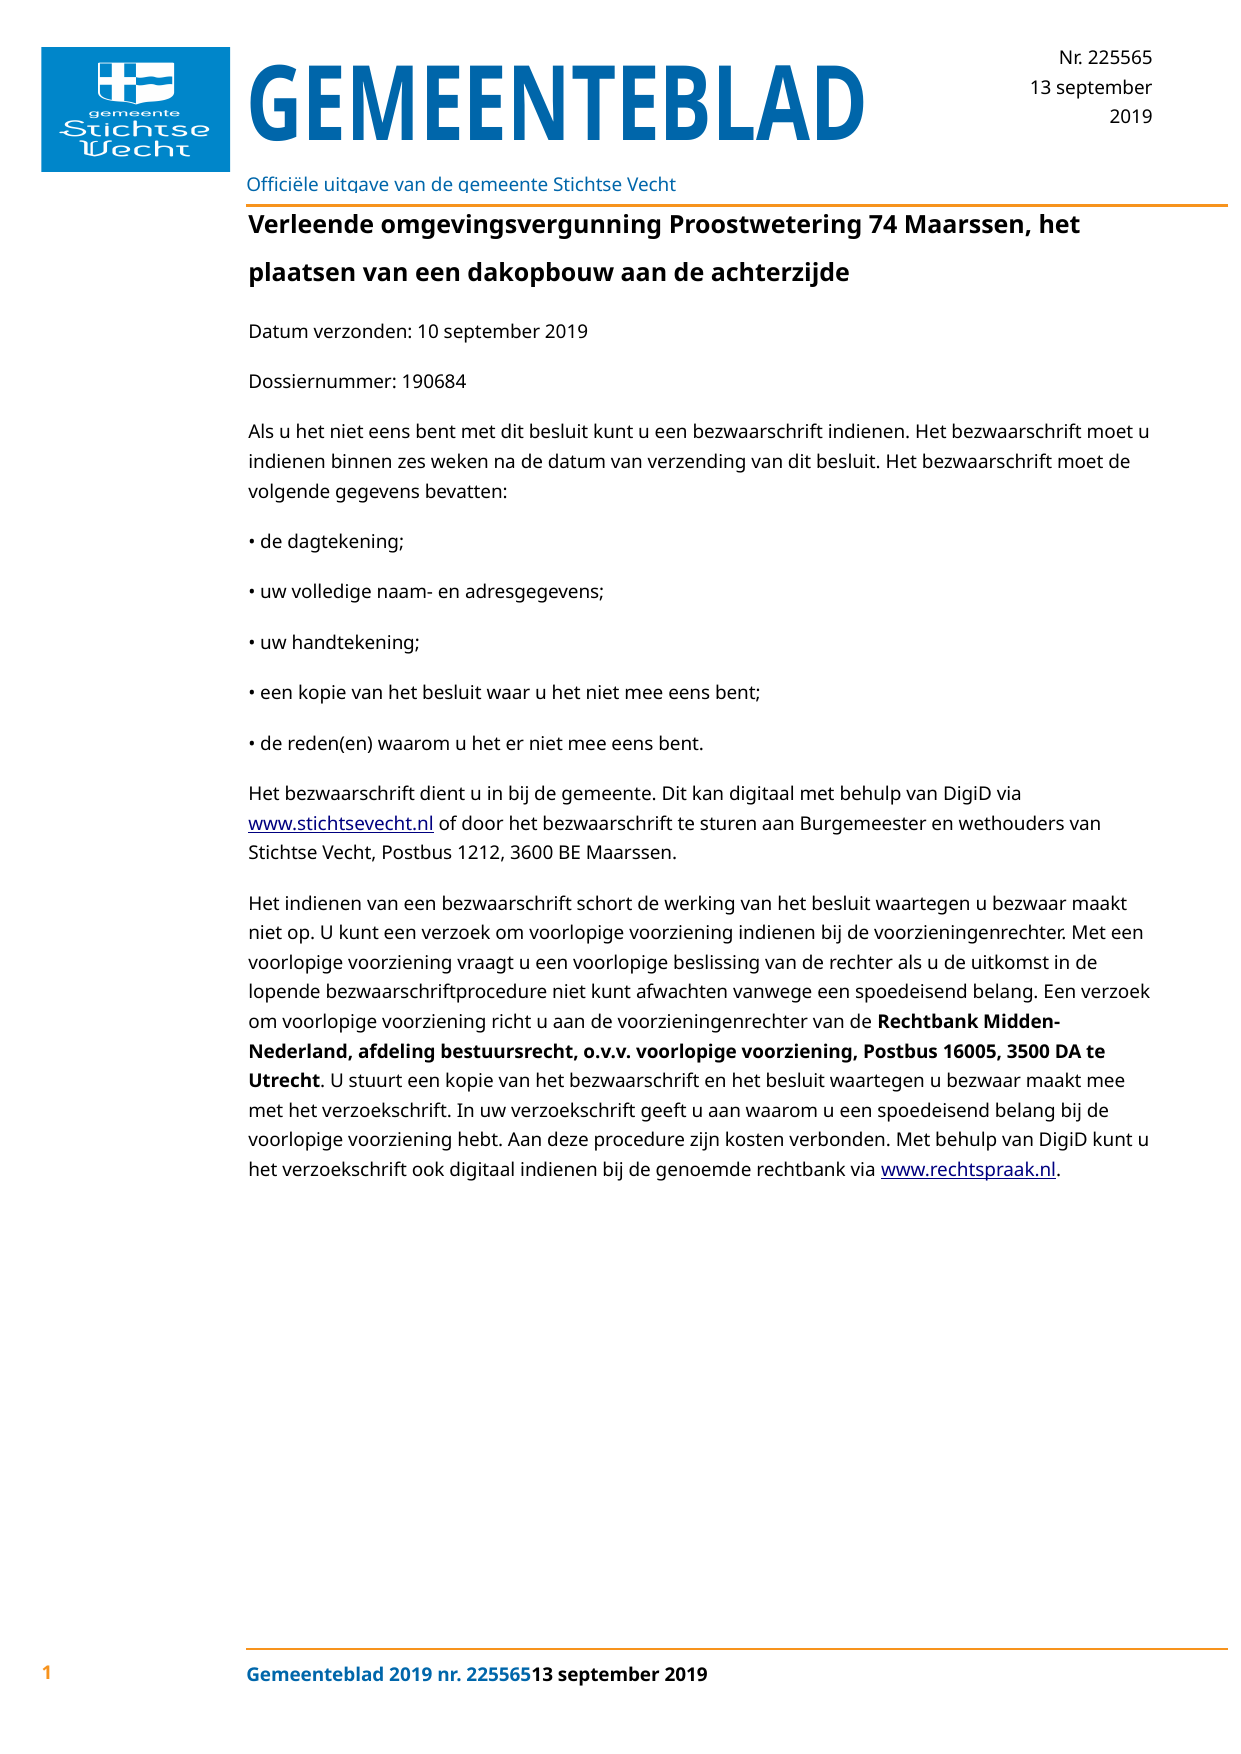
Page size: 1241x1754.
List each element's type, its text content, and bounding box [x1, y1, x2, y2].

text Datum verzonden: 10 september 2019 [248, 318, 1152, 344]
text Verleende omgevingsvergunning Proostwetering 74 Maarssen, het plaatsen van een dakopbouw aan de achterzijde [248, 207, 1152, 288]
text • de dagtekening; [248, 528, 1152, 554]
text Als u het niet eens bent met dit besluit kunt u een bezwaarschrift indienen. Het bezwaarschrift moet u indienen binnen zes weken na de datum van verzending van dit besluit. Het bezwaarschrift moet de volgende gegevens bevatten: [248, 419, 1152, 504]
picture [137, 63, 174, 103]
text • uw volledige naam- en adresgegevens; [248, 579, 1152, 604]
text • een kopie van het besluit waar u het niet mee eens bent; [248, 679, 1152, 705]
text Het indienen van een bezwaarschrift schort de werking van het besluit waartegen u bezwaar maakt niet op. U kunt een verzoek om voorlopige voorziening indienen bij de voorzieningenrechter. Met een voorlopige voorziening vraagt u een voorlopige beslissing van de rechter als u de uitkomst in de lopende bezwaarschriftprocedure niet kunt afwachten vanwege een spoedeisend belang. Een verzoek om voorlopige voorziening richt u aan de voorzieningenrechter van de Rechtbank Midden-Nederland, afdeling bestuursrecht, o.v.v. voorlopige voorziening, Postbus 16005, 3500 DA te Utrecht. U stuurt een kopie van het bezwaarschrift en het besluit waartegen u bezwaar maakt mee met het verzoekschrift. In uw verzoekschrift geeft u aan waarom u een spoedeisend belang bij de voorlopige voorziening hebt. Aan deze procedure zijn kosten verbonden. Met behulp van DigiD kunt u het verzoekschrift ook digitaal indienen bij de genoemde rechtbank via www.rechtspraak.nl. [248, 890, 1152, 1182]
text • uw handtekening; [248, 629, 1152, 655]
picture [99, 63, 135, 101]
text • de reden(en) waarom u het er niet mee eens bent. [248, 730, 1152, 756]
text Dossiernummer: 190684 [248, 368, 1152, 394]
text Het bezwaarschrift dient u in bij de gemeente. Dit kan digitaal met behulp van DigiD via www.stichtsevecht.nl of door het bezwaarschrift te sturen aan Burgemeester en wethouders van Stichtse Vecht, Postbus 1212, 3600 BE Maarssen. [248, 780, 1152, 865]
